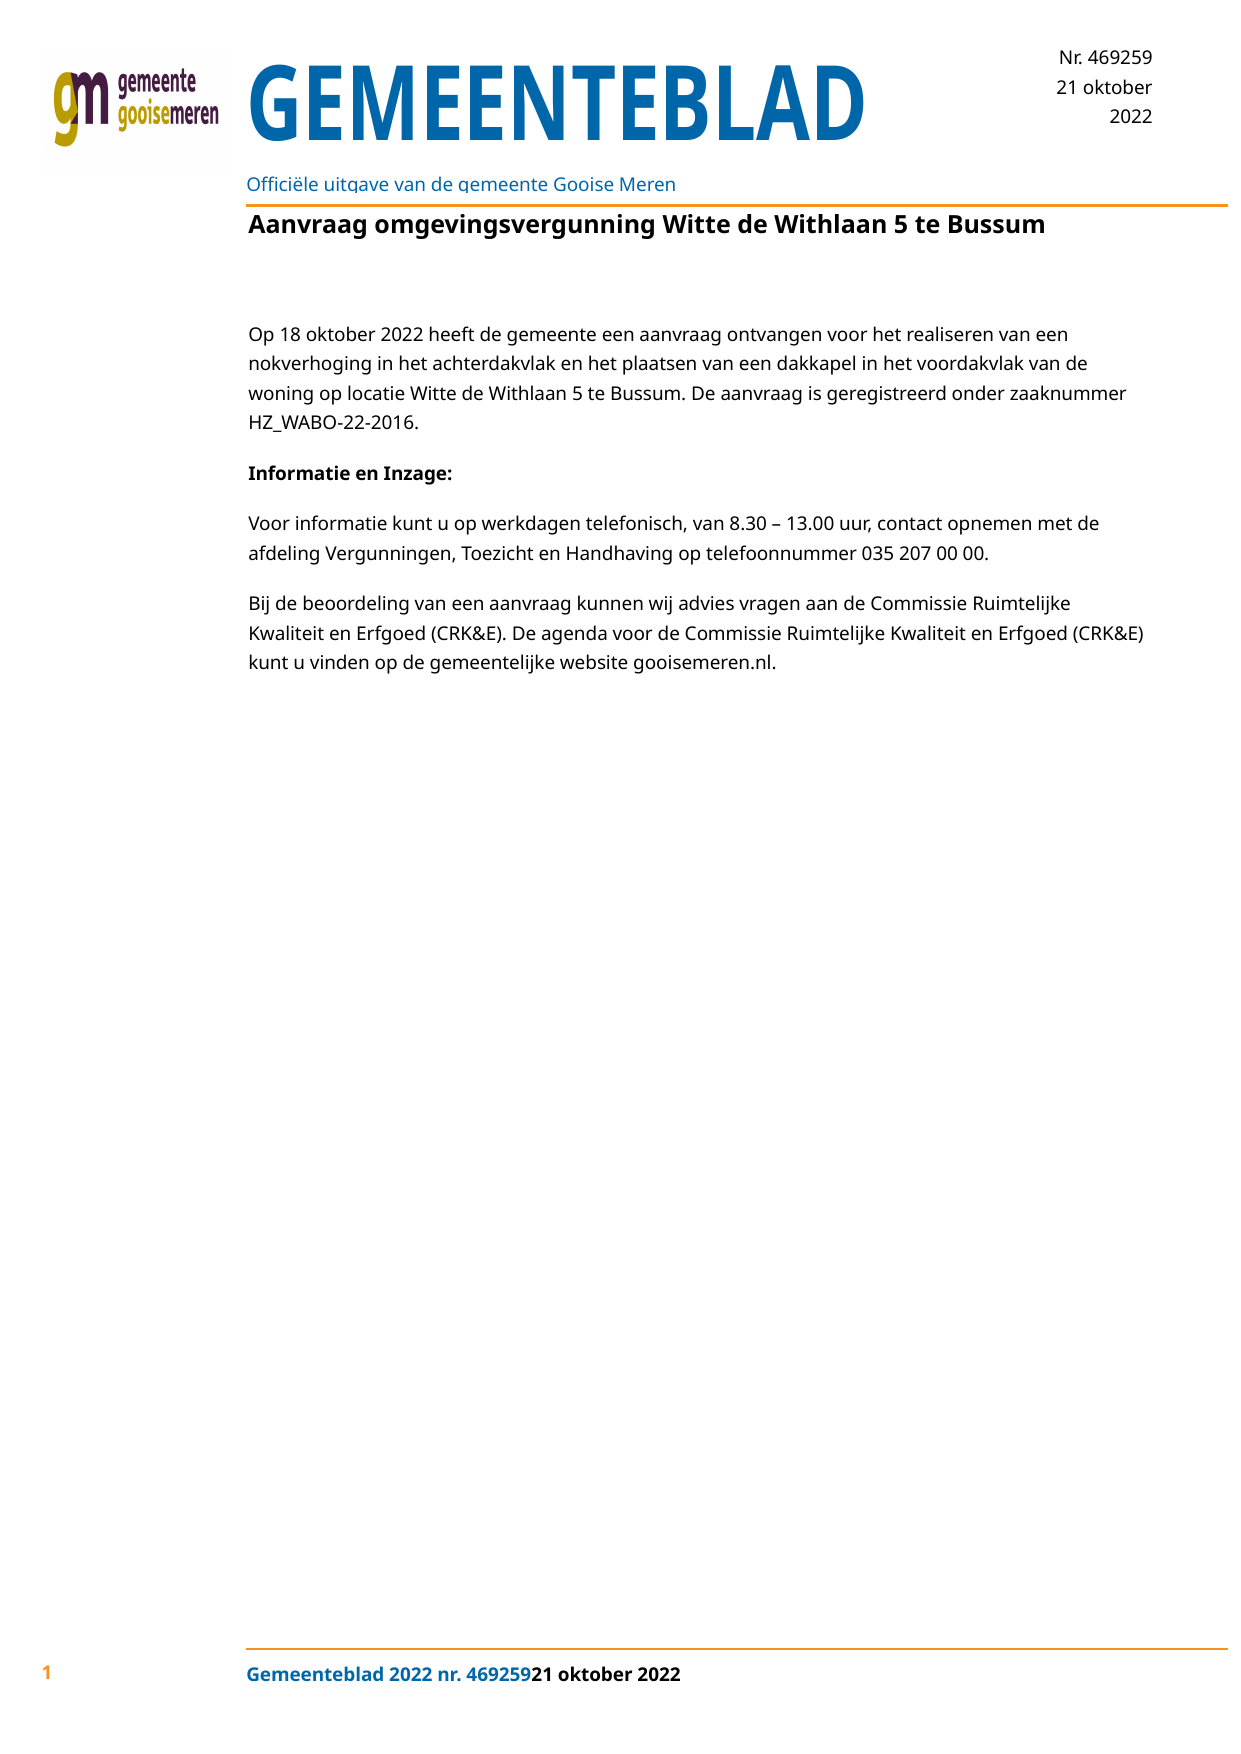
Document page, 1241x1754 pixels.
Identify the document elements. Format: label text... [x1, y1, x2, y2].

text Aanvraag omgevingsvergunning Witte de Withlaan 5 te Bussum [248, 207, 1152, 241]
text Bij de beoordeling van een aanvraag kunnen wij advies vragen aan de Commissie Ruimtelijke Kwaliteit en Erfgoed (CRK&E). De agenda voor de Commissie Ruimtelijke Kwaliteit en Erfgoed (CRK&E) kunt u vinden op de gemeentelijke website gooisemeren.nl. [248, 590, 1152, 675]
text Voor informatie kunt u op werkdagen telefonisch, van 8.30 – 13.00 uur, contact opnemen met de afdeling Vergunningen, Toezicht en Handhaving op telefoonnummer 035 207 00 00. [248, 510, 1152, 566]
text Informatie en Inzage: [248, 460, 1152, 486]
text Op 18 oktober 2022 heeft de gemeente een aanvraag ontvangen voor het realiseren van een nokverhoging in het achterdakvlak en het plaatsen van een dakkapel in het voordakvlak van de woning op locatie Witte de Withlaan 5 te Bussum. De aanvraag is geregistreerd onder zaaknummer HZ_WABO-22-2016. [248, 321, 1152, 435]
picture [41, 47, 231, 172]
